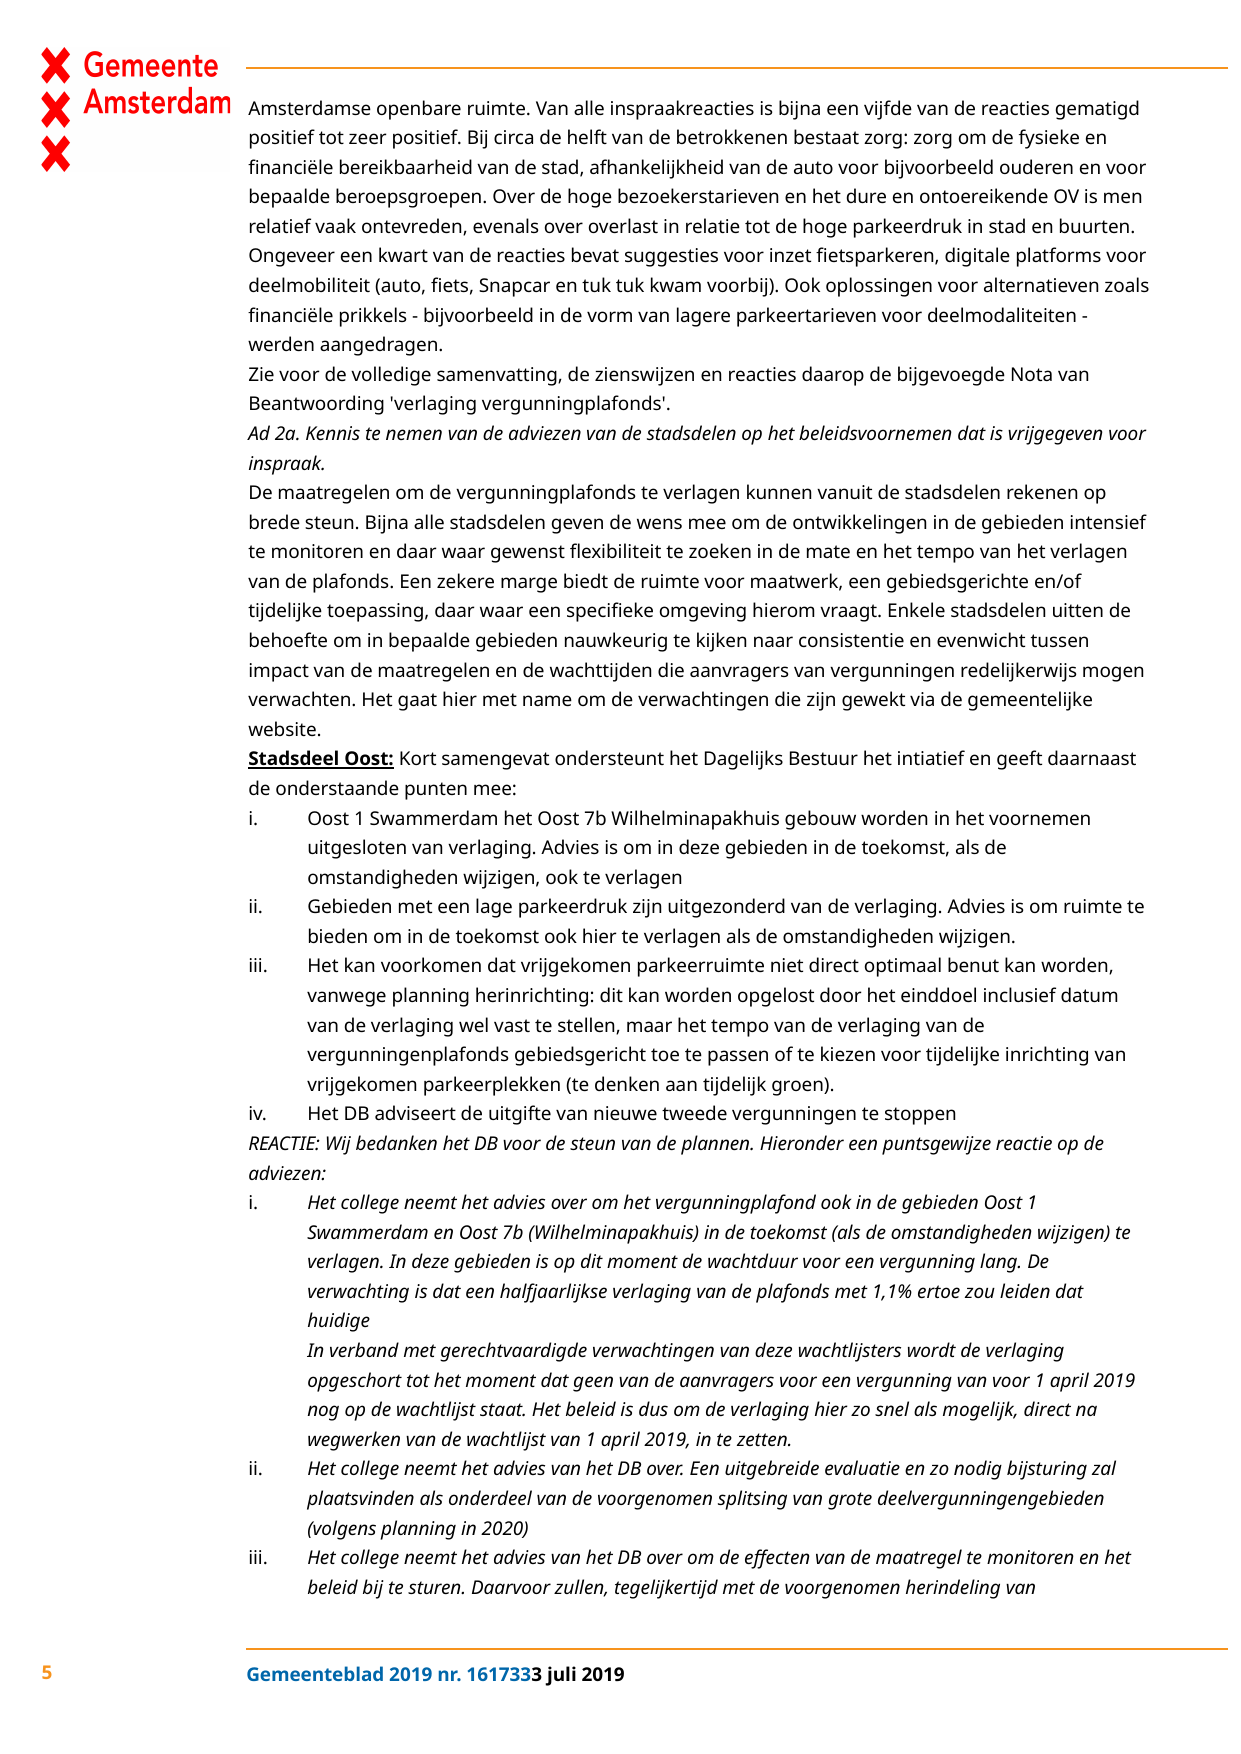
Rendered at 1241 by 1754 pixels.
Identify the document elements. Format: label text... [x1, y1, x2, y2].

text Ongeveer een kwart van de reacties bevat suggesties voor inzet fietsparkeren, digitale platforms voor deelmobiliteit (auto, fiets, Snapcar en tuk tuk kwam voorbij). Ook oplossingen voor alternatieven zoals financiële prikkels - bijvoorbeeld in de vorm van lagere parkeertarieven voor deelmodaliteiten - werden aangedragen. [248, 243, 1152, 357]
text Stadsdeel Oost: Kort samengevat ondersteunt het Dagelijks Bestuur het intiatief en geeft daarnaast de onderstaande punten mee: [248, 746, 1152, 801]
picture [41, 47, 231, 172]
text De maatregelen om de vergunningplafonds te verlagen kunnen vanuit de stadsdelen rekenen op brede steun. Bijna alle stadsdelen geven de wens mee om de ontwikkelingen in de gebieden intensief te monitoren en daar waar gewenst flexibiliteit te zoeken in de mate en het tempo van het verlagen van de plafonds. Een zekere marge biedt de ruimte voor maatwerk, een gebiedsgerichte en/of tijdelijke toepassing, daar waar een specifieke omgeving hierom vraagt. Enkele stadsdelen uitten de behoefte om in bepaalde gebieden nauwkeurig te kijken naar consistentie en evenwicht tussen impact van de maatregelen en de wachttijden die aanvragers van vergunningen redelijkerwijs mogen verwachten. Het gaat hier met name om de verwachtingen die zijn gewekt via de gemeentelijke website. [248, 479, 1152, 742]
text Amsterdamse openbare ruimte. Van alle inspraakreacties is bijna een vijfde van de reacties gematigd positief tot zeer positief. Bij circa de helft van de betrokkenen bestaat zorg: zorg om de fysieke en financiële bereikbaarheid van de stad, afhankelijkheid van de auto voor bijvoorbeeld ouderen en voor bepaalde beroepsgroepen. Over de hoge bezoekerstarieven en het dure en ontoereikende OV is men relatief vaak ontevreden, evenals over overlast in relatie tot de hoge parkeerdruk in stad en buurten. [248, 95, 1152, 239]
text Zie voor de volledige samenvatting, de zienswijzen en reacties daarop de bijgevoegde Nota van Beantwoording 'verlaging vergunningplafonds'. [248, 361, 1152, 416]
list Het college neemt het advies van het DB over. Een uitgebreide evaluatie en zo nodig bijsturing zal plaatsvinden als onderdeel van de voorgenomen splitsing van grote deelvergunningengebieden (volgens planning in 2020) [248, 1456, 1152, 1541]
list Het DB adviseert de uitgifte van nieuwe tweede vergunningen te stoppen [248, 1101, 1152, 1126]
list Het kan voorkomen dat vrijgekomen parkeerruimte niet direct optimaal benut kan worden, vanwege planning herinrichting: dit kan worden opgelost door het einddoel inclusief datum van de verlaging wel vast te stellen, maar het tempo van de verlaging van de vergunningenplafonds gebiedsgericht toe te passen of te kiezen voor tijdelijke inrichting van vrijgekomen parkeerplekken (te denken aan tijdelijk groen). [248, 953, 1152, 1097]
list In verband met gerechtvaardigde verwachtingen van deze wachtlijsters wordt de verlaging opgeschort tot het moment dat geen van de aanvragers voor een vergunning van voor 1 april 2019 nog op de wachtlijst staat. Het beleid is dus om de verlaging hier zo snel als mogelijk, direct na wegwerken van de wachtlijst van 1 april 2019, in te zetten. [248, 1337, 1152, 1452]
text Ad 2a. Kennis te nemen van de adviezen van de stadsdelen op het beleidsvoornemen dat is vrijgegeven voor inspraak. [248, 420, 1152, 476]
list Het college neemt het advies over om het vergunningplafond ook in de gebieden Oost 1 Swammerdam en Oost 7b (Wilhelminapakhuis) in de toekomst (als de omstandigheden wijzigen) te verlagen. In deze gebieden is op dit moment de wachtduur voor een vergunning lang. De verwachting is dat een halfjaarlijkse verlaging van de plafonds met 1,1% ertoe zou leiden dat huidige [248, 1189, 1152, 1333]
list Het college neemt het advies van het DB over om de effecten van de maatregel te monitoren en het beleid bij te sturen. Daarvoor zullen, tegelijkertijd met de voorgenomen herindeling van [248, 1544, 1152, 1600]
list Oost 1 Swammerdam het Oost 7b Wilhelminapakhuis gebouw worden in het voornemen uitgesloten van verlaging. Advies is om in deze gebieden in de toekomst, als de omstandigheden wijzigen, ook te verlagen [248, 805, 1152, 890]
text REACTIE: Wij bedanken het DB voor de steun van de plannen. Hieronder een puntsgewijze reactie op de adviezen: [248, 1130, 1152, 1186]
list Gebieden met een lage parkeerdruk zijn uitgezonderd van de verlaging. Advies is om ruimte te bieden om in de toekomst ook hier te verlagen als de omstandigheden wijzigen. [248, 893, 1152, 949]
